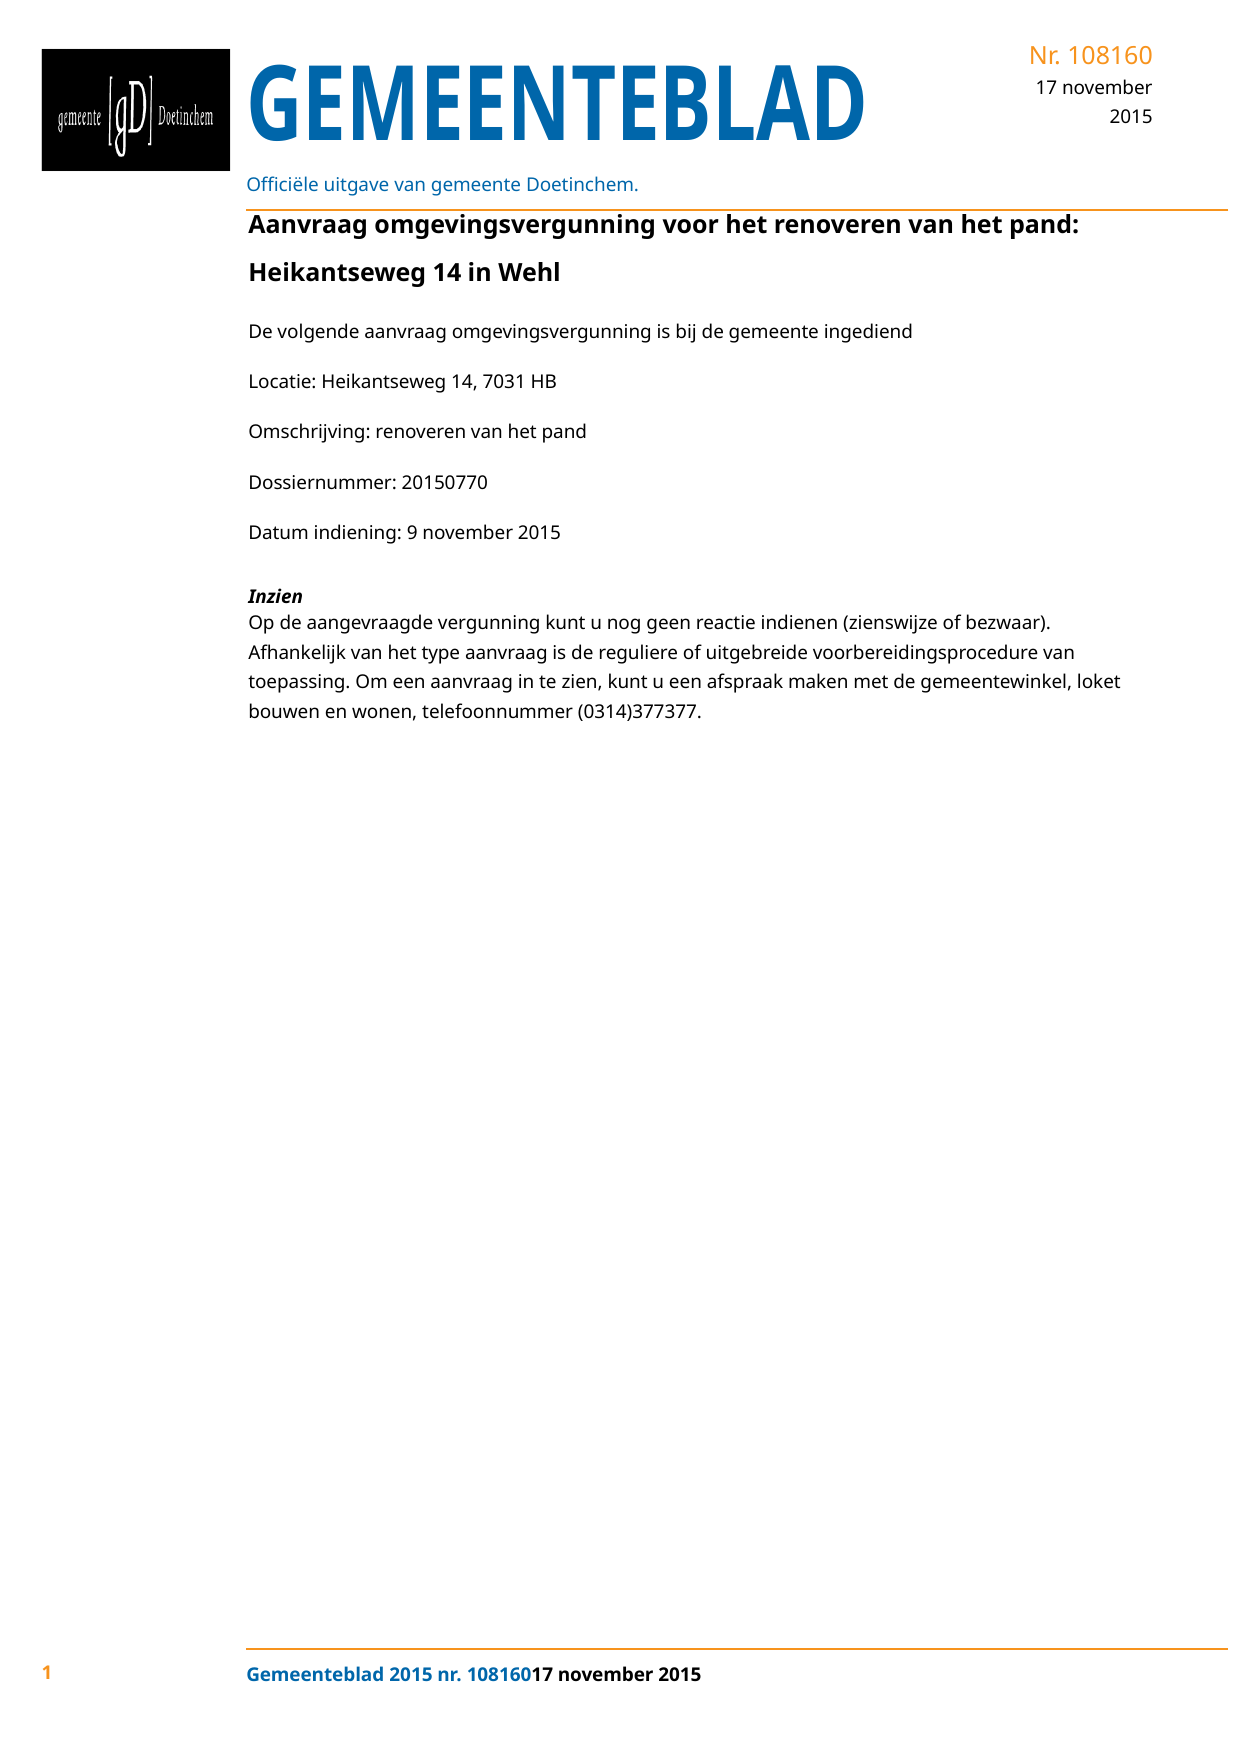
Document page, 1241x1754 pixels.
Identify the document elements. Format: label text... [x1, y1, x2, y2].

text Datum indiening: 9 november 2015 [248, 519, 1152, 545]
text Locatie: Heikantseweg 14, 7031 HB [248, 368, 1152, 394]
text Dossiernummer: 20150770 [248, 469, 1152, 495]
text Inzien [248, 583, 1152, 609]
text De volgende aanvraag omgevingsvergunning is bij de gemeente ingediend [248, 318, 1152, 344]
text Aanvraag omgevingsvergunning voor het renoveren van het pand: Heikantseweg 14 in Wehl [248, 211, 1152, 288]
text Op de aangevraagde vergunning kunt u nog geen reactie indienen (zienswijze of bezwaar). Afhankelijk van het type aanvraag is de reguliere of uitgebreide voorbereidingsprocedure van toepassing. Om een aanvraag in te zien, kunt u een afspraak maken met de gemeentewinkel, loket bouwen en wonen, telefoonnummer (0314)377377. [248, 609, 1152, 724]
text Omschrijving: renoveren van het pand [248, 419, 1152, 444]
picture [41, 47, 231, 172]
